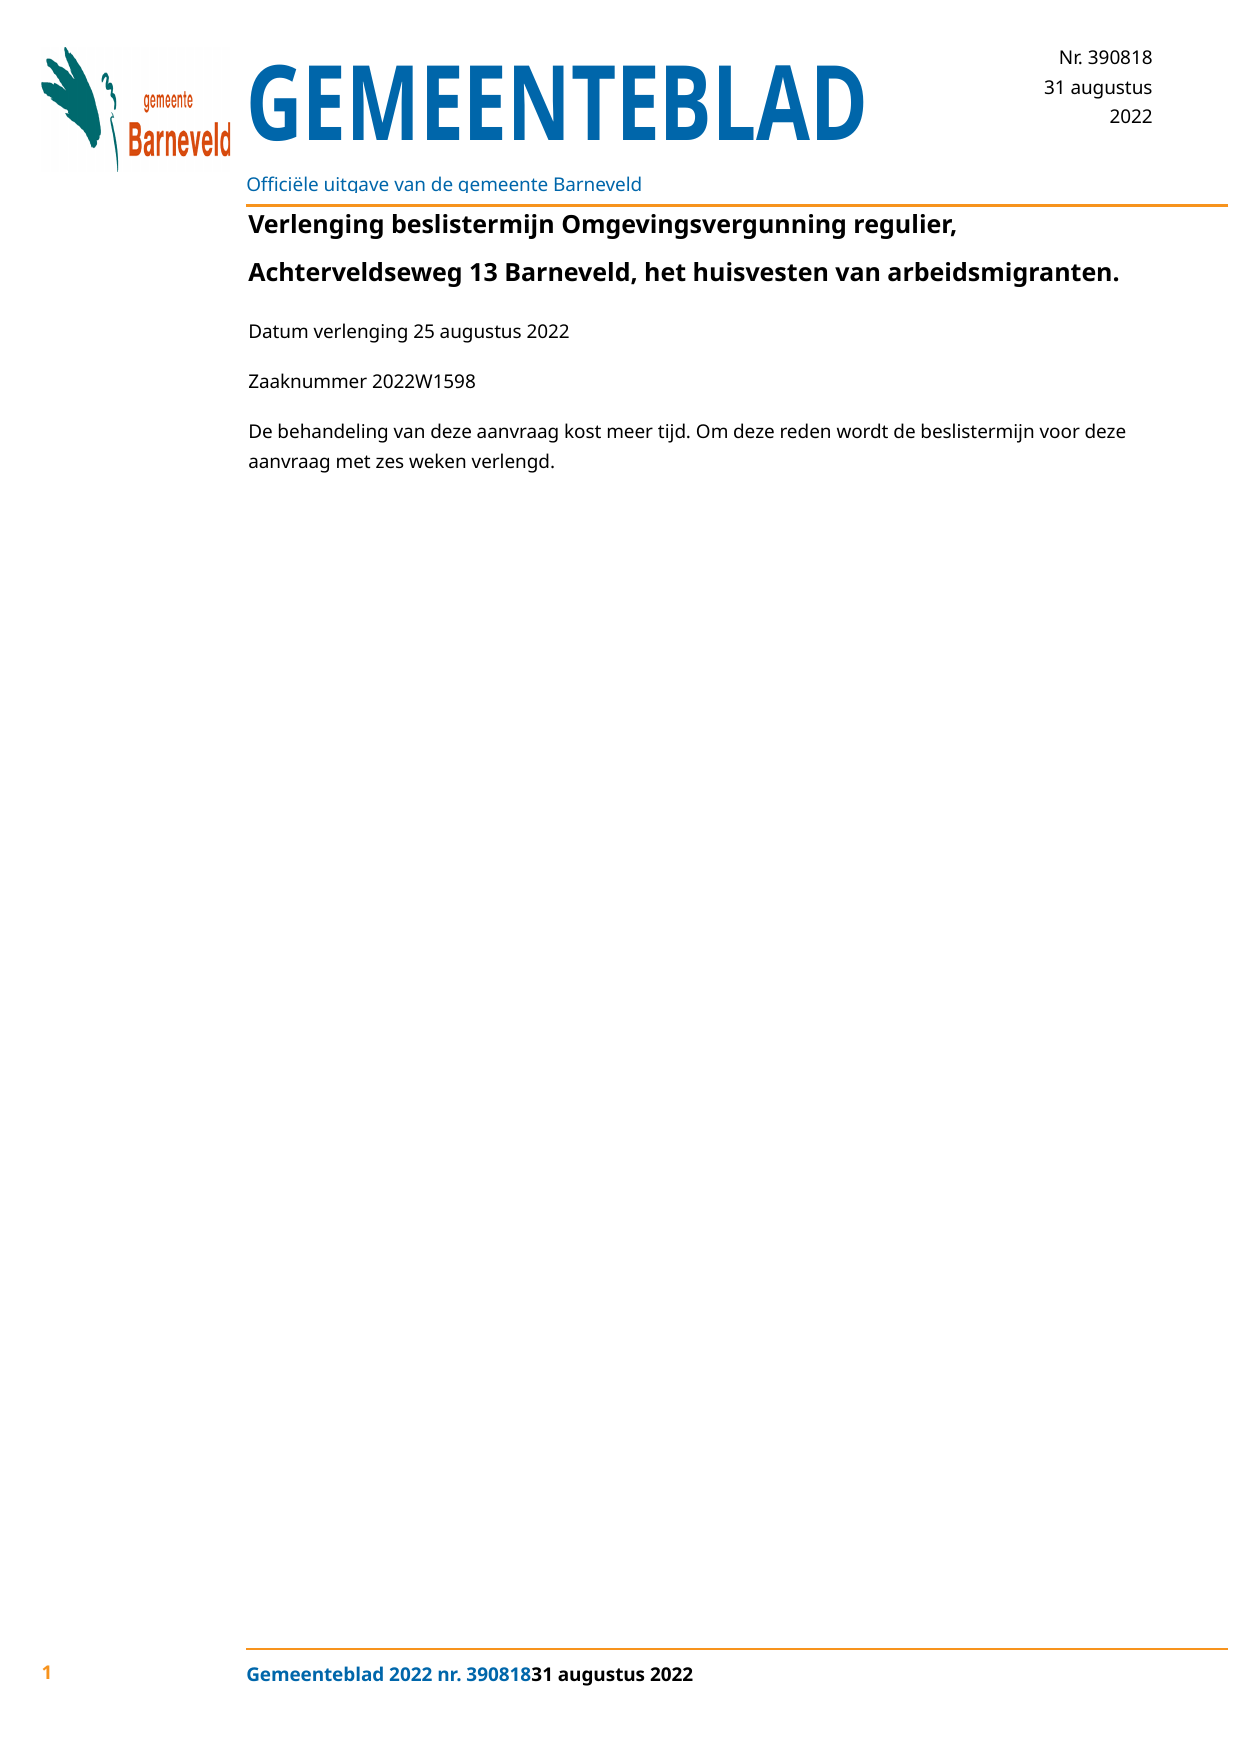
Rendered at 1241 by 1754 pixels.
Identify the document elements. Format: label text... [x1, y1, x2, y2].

picture [41, 47, 231, 172]
text Verlenging beslistermijn Omgevingsvergunning regulier, Achterveldseweg 13 Barneveld, het huisvesten van arbeidsmigranten. [248, 207, 1152, 288]
text Zaaknummer 2022W1598 [248, 368, 1152, 394]
text Datum verlenging 25 augustus 2022 [248, 318, 1152, 344]
text De behandeling van deze aanvraag kost meer tijd. Om deze reden wordt de beslistermijn voor deze aanvraag met zes weken verlengd. [248, 419, 1152, 474]
